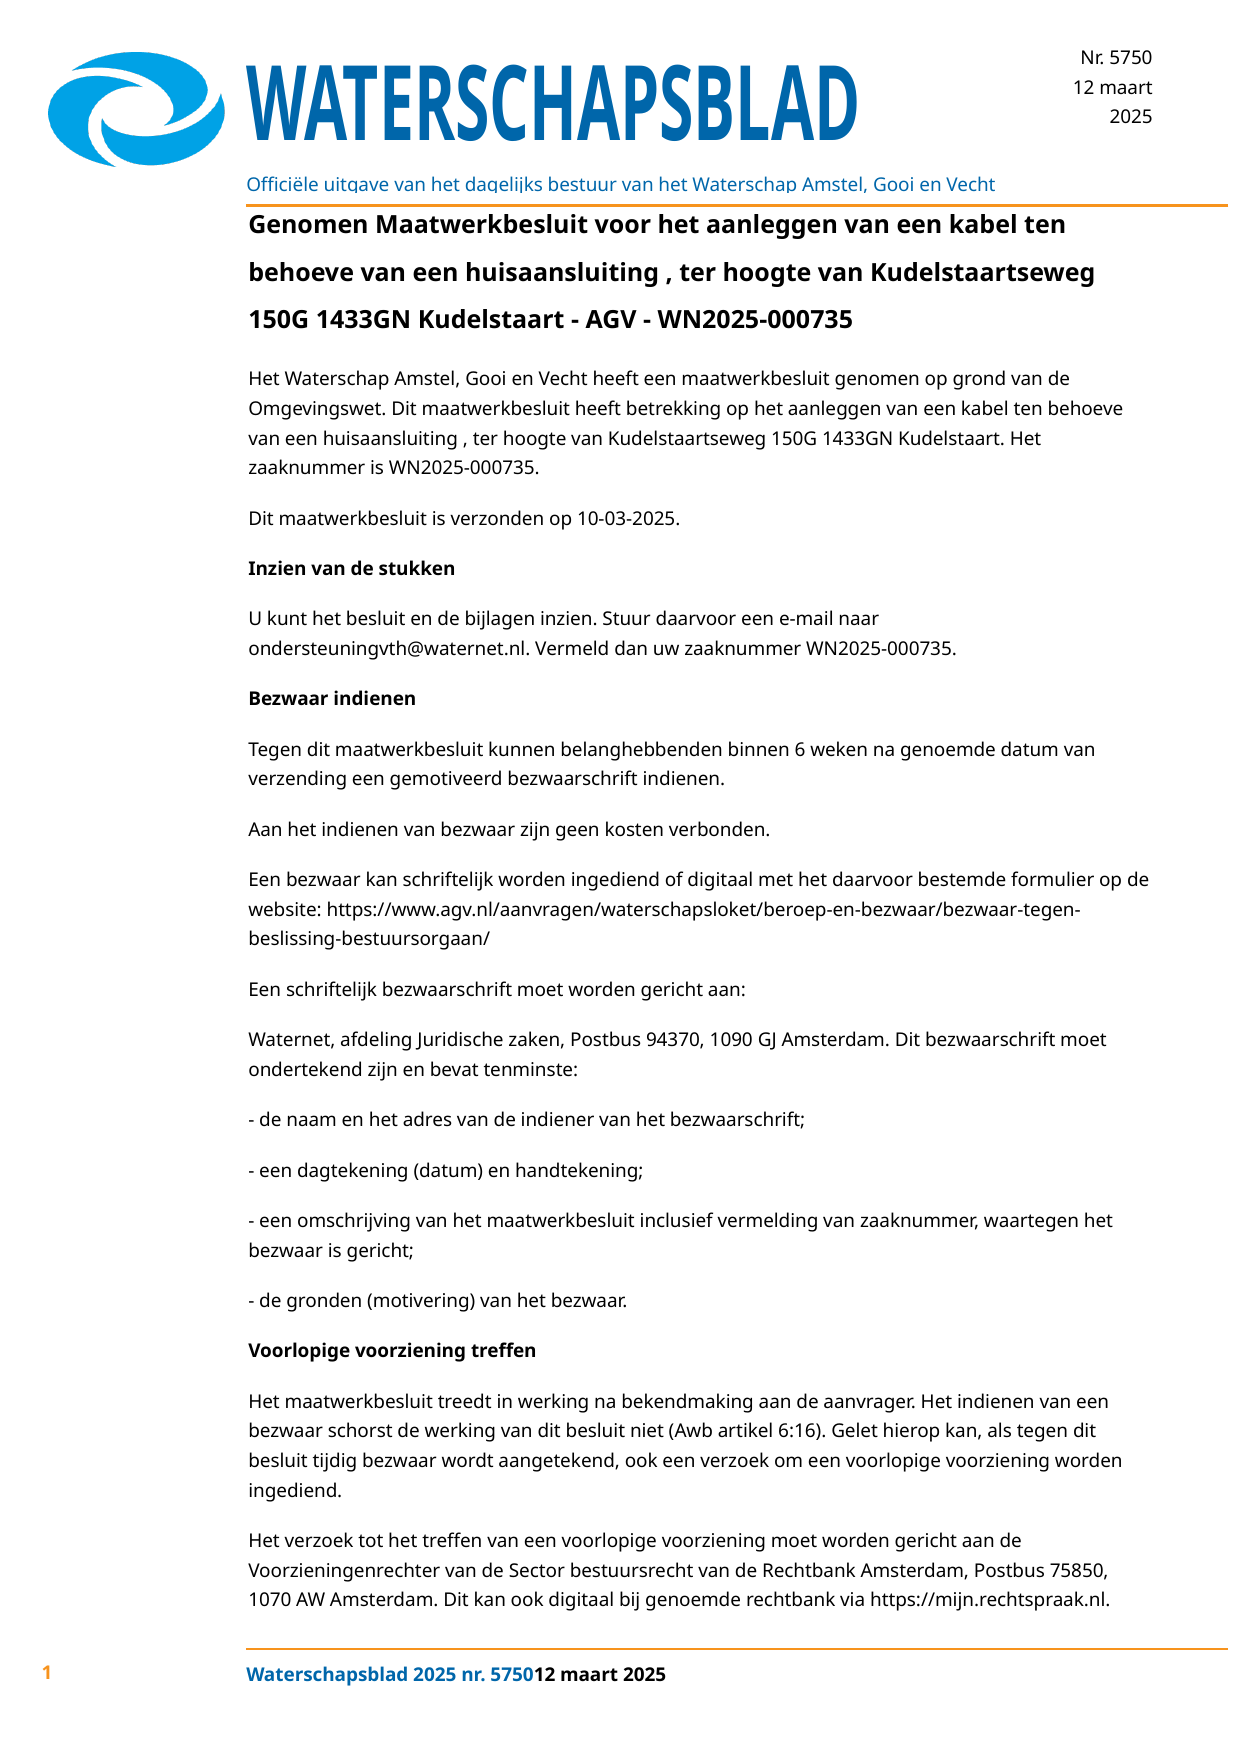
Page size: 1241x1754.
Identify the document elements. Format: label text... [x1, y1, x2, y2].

text - de naam en het adres van de indiener van het bezwaarschrift; [248, 1106, 1152, 1132]
text Tegen dit maatwerkbesluit kunnen belanghebbenden binnen 6 weken na genoemde datum van verzending een gemotiveerd bezwaarschrift indienen. [248, 736, 1152, 791]
picture [41, 47, 231, 172]
text Het verzoek tot het treffen van een voorlopige voorziening moet worden gericht aan de Voorzieningenrechter van de Sector bestuursrecht van de Rechtbank Amsterdam, Postbus 75850, 1070 AW Amsterdam. Dit kan ook digitaal bij genoemde rechtbank via https://mijn.rechtspraak.nl. [248, 1527, 1152, 1612]
text Dit maatwerkbesluit is verzonden op 10-03-2025. [248, 505, 1152, 530]
text - de gronden (motivering) van het bezwaar. [248, 1287, 1152, 1313]
text Genomen Maatwerkbesluit voor het aanleggen van een kabel ten behoeve van een huisaansluiting , ter hoogte van Kudelstaartseweg 150G 1433GN Kudelstaart - AGV - WN2025-000735 [248, 207, 1152, 336]
text Inzien van de stukken [248, 555, 1152, 581]
text Het maatwerkbesluit treedt in werking na bekendmaking aan de aanvrager. Het indienen van een bezwaar schorst de werking van dit besluit niet (Awb artikel 6:16). Gelet hierop kan, als tegen dit besluit tijdig bezwaar wordt aangetekend, ook een verzoek om een voorlopige voorziening worden ingediend. [248, 1388, 1152, 1502]
text - een dagtekening (datum) en handtekening; [248, 1157, 1152, 1182]
text Waternet, afdeling Juridische zaken, Postbus 94370, 1090 GJ Amsterdam. Dit bezwaarschrift moet ondertekend zijn en bevat tenminste: [248, 1026, 1152, 1082]
text Een schriftelijk bezwaarschrift moet worden gericht aan: [248, 976, 1152, 1002]
text U kunt het besluit en de bijlagen inzien. Stuur daarvoor een e-mail naar ondersteuningvth@waternet.nl. Vermeld dan uw zaaknummer WN2025-000735. [248, 606, 1152, 661]
text Voorlopige voorziening treffen [248, 1338, 1152, 1363]
text Bezwaar indienen [248, 686, 1152, 711]
text - een omschrijving van het maatwerkbesluit inclusief vermelding van zaaknummer, waartegen het bezwaar is gericht; [248, 1207, 1152, 1262]
text Een bezwaar kan schriftelijk worden ingediend of digitaal met het daarvoor bestemde formulier op de website: https://www.agv.nl/aanvragen/waterschapsloket/beroep-en-bezwaar/bezwaar-tegen-beslissing-bestuursorgaan/ [248, 866, 1152, 951]
text Het Waterschap Amstel, Gooi en Vecht heeft een maatwerkbesluit genomen op grond van de Omgevingswet. Dit maatwerkbesluit heeft betrekking op het aanleggen van een kabel ten behoeve van een huisaansluiting , ter hoogte van Kudelstaartseweg 150G 1433GN Kudelstaart. Het zaaknummer is WN2025-000735. [248, 366, 1152, 480]
text Aan het indienen van bezwaar zijn geen kosten verbonden. [248, 816, 1152, 842]
